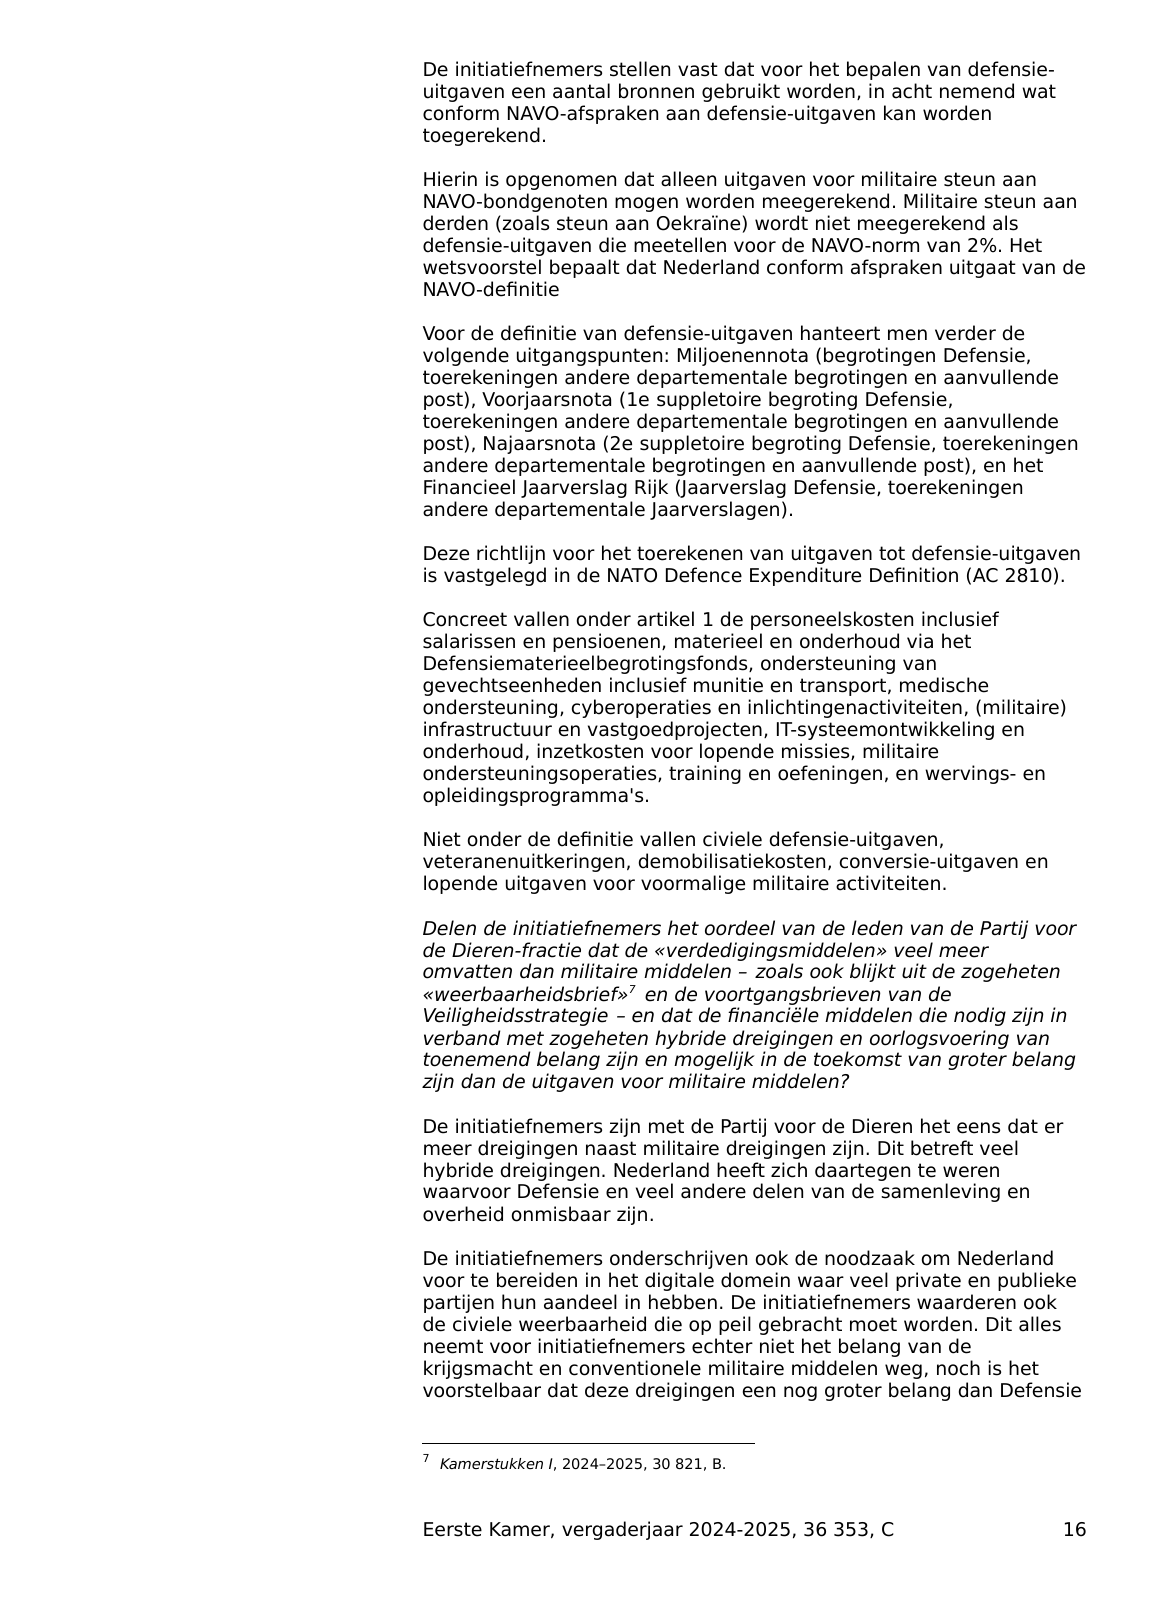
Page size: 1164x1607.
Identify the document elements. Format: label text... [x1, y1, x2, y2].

text Voor de definitie van defensie-uitgaven hanteert men verder de volgende uitgangspunten: Miljoenennota (begrotingen Defensie, toerekeningen andere departementale begrotingen en aanvullende post), Voorjaarsnota (1e suppletoire begroting Defensie, toerekeningen andere departementale begrotingen en aanvullende post), Najaarsnota (2e suppletoire begroting Defensie, toerekeningen andere departementale begrotingen en aanvullende post), en het Financieel Jaarverslag Rijk (Jaarverslag Defensie, toerekeningen andere departementale Jaarverslagen). [422, 323, 1087, 521]
text Hierin is opgenomen dat alleen uitgaven voor militaire steun aan NAVO-bondgenoten mogen worden meegerekend. Militaire steun aan derden (zoals steun aan Oekraïne) wordt niet meegerekend als defensie-uitgaven die meetellen voor de NAVO-norm van 2%. Het wetsvoorstel bepaalt dat Nederland conform afspraken uitgaat van de NAVO-definitie [422, 169, 1087, 301]
text Delen de initiatiefnemers het oordeel van de leden van de Partij voor de Dieren-fractie dat de «verdedigingsmiddelen» veel meer omvatten dan militaire middelen – zoals ook blijkt uit de zogeheten «weerbaarheidsbrief» en de voortgangsbrieven van de Veiligheidsstrategie – en dat de financiële middelen die nodig zijn in verband met zogeheten hybride dreigingen en oorlogsvoering van toenemend belang zijn en mogelijk in de toekomst van groter belang zijn dan de uitgaven voor militaire middelen? [422, 917, 1087, 1093]
text Deze richtlijn voor het toerekenen van uitgaven tot defensie-uitgaven is vastgelegd in de NATO Defence Expenditure Definition (AC 2810). [422, 543, 1087, 587]
text De initiatiefnemers stellen vast dat voor het bepalen van defensie-uitgaven een aantal bronnen gebruikt worden, in acht nemend wat conform NAVO-afspraken aan defensie-uitgaven kan worden toegerekend. [422, 59, 1087, 147]
text Concreet vallen onder artikel 1 de personeelskosten inclusief salarissen en pensioenen, materieel en onderhoud via het Defensiematerieelbegrotingsfonds, ondersteuning van gevechtseenheden inclusief munitie en transport, medische ondersteuning, cyberoperaties en inlichtingenactiviteiten, (militaire) infrastructuur en vastgoedprojecten, IT-systeemontwikkeling en onderhoud, inzetkosten voor lopende missies, militaire ondersteuningsoperaties, training en oefeningen, en wervings- en opleidingsprogramma's. [422, 609, 1087, 807]
text De initiatiefnemers onderschrijven ook de noodzaak om Nederland voor te bereiden in het digitale domein waar veel private en publieke partijen hun aandeel in hebben. De initiatiefnemers waarderen ook de civiele weerbaarheid die op peil gebracht moet worden. Dit alles neemt voor initiatiefnemers echter niet het belang van de krijgsmacht en conventionele militaire middelen weg, noch is het voorstelbaar dat deze dreigingen een nog groter belang dan Defensie [422, 1248, 1087, 1401]
text Kamerstukken I, 2024–2025, 30 821, B. [422, 1452, 1087, 1474]
text De initiatiefnemers zijn met de Partij voor de Dieren het eens dat er meer dreigingen naast militaire dreigingen zijn. Dit betreft veel hybride dreigingen. Nederland heeft zich daartegen te weren waarvoor Defensie en veel andere delen van de samenleving en overheid onmisbaar zijn. [422, 1116, 1087, 1225]
text Niet onder de definitie vallen civiele defensie-uitgaven, veteranenuitkeringen, demobilisatiekosten, conversie-uitgaven en lopende uitgaven voor voormalige militaire activiteiten. [422, 829, 1087, 895]
